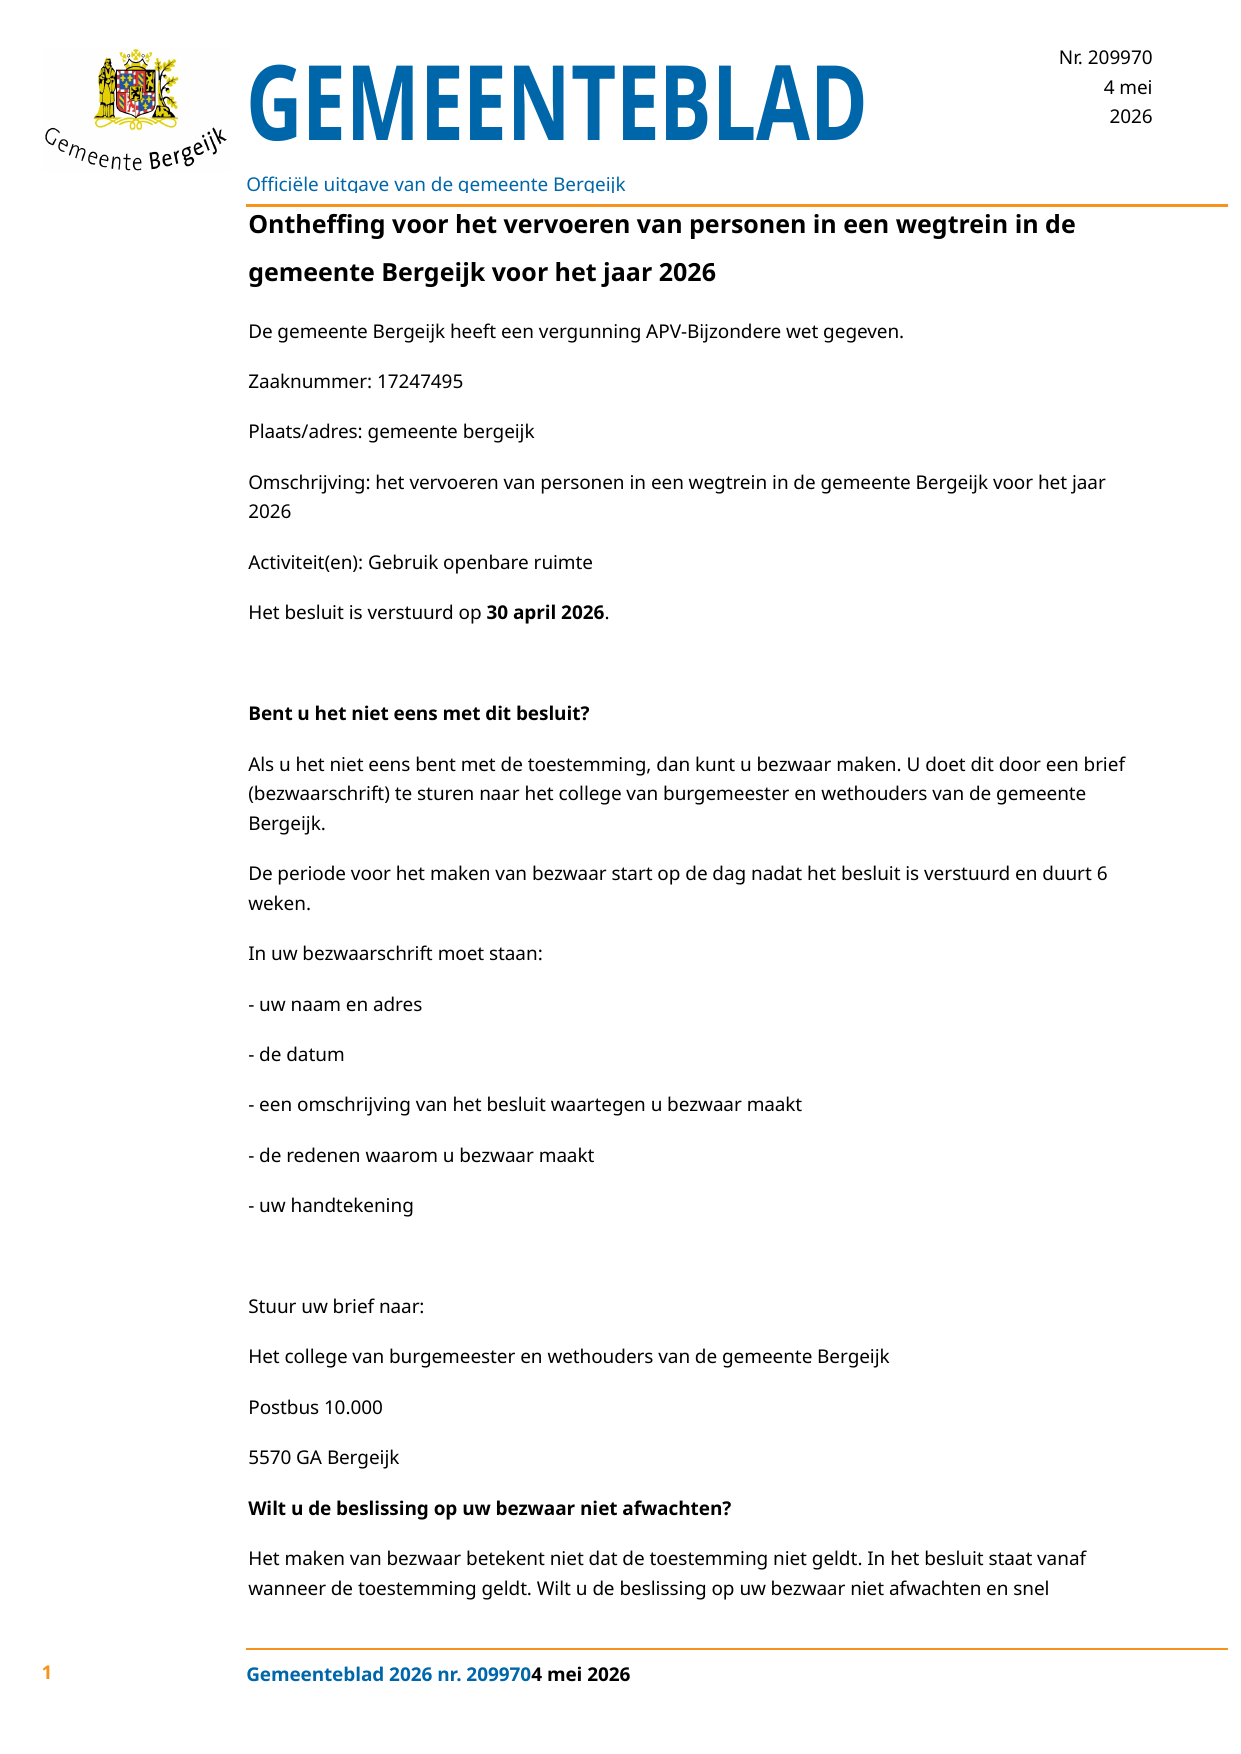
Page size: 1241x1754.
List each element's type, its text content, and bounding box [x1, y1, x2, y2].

text 5570 GA Bergeijk [248, 1444, 1152, 1470]
text Wilt u de beslissing op uw bezwaar niet afwachten? [248, 1495, 1152, 1521]
text Bent u het niet eens met dit besluit? [248, 700, 1152, 726]
picture [41, 47, 231, 172]
text In uw bezwaarschrift moet staan: [248, 940, 1152, 966]
text - uw handtekening [248, 1192, 1152, 1218]
text Het college van burgemeester en wethouders van de gemeente Bergeijk [248, 1344, 1152, 1369]
text Activiteit(en): Gebruik openbare ruimte [248, 549, 1152, 575]
text De gemeente Bergeijk heeft een vergunning APV-Bijzondere wet gegeven. [248, 318, 1152, 344]
text Plaats/adres: gemeente bergeijk [248, 419, 1152, 444]
text De periode voor het maken van bezwaar start op de dag nadat het besluit is verstuurd en duurt 6 weken. [248, 860, 1152, 916]
text Omschrijving: het vervoeren van personen in een wegtrein in de gemeente Bergeijk voor het jaar 2026 [248, 469, 1152, 524]
text Zaaknummer: 17247495 [248, 368, 1152, 394]
text - een omschrijving van het besluit waartegen u bezwaar maakt [248, 1092, 1152, 1117]
text Het besluit is verstuurd op 30 april 2026. [248, 599, 1152, 625]
text Het maken van bezwaar betekent niet dat de toestemming niet geldt. In het besluit staat vanaf wanneer de toestemming geldt. Wilt u de beslissing op uw bezwaar niet afwachten en snel [248, 1545, 1152, 1601]
text Postbus 10.000 [248, 1394, 1152, 1420]
text Stuur uw brief naar: [248, 1293, 1152, 1319]
text - uw naam en adres [248, 991, 1152, 1017]
text - de redenen waarom u bezwaar maakt [248, 1142, 1152, 1168]
text Ontheffing voor het vervoeren van personen in een wegtrein in de gemeente Bergeijk voor het jaar 2026 [248, 207, 1152, 288]
text Als u het niet eens bent met de toestemming, dan kunt u bezwaar maken. U doet dit door een brief (bezwaarschrift) te sturen naar het college van burgemeester en wethouders van de gemeente Bergeijk. [248, 751, 1152, 836]
text - de datum [248, 1041, 1152, 1067]
